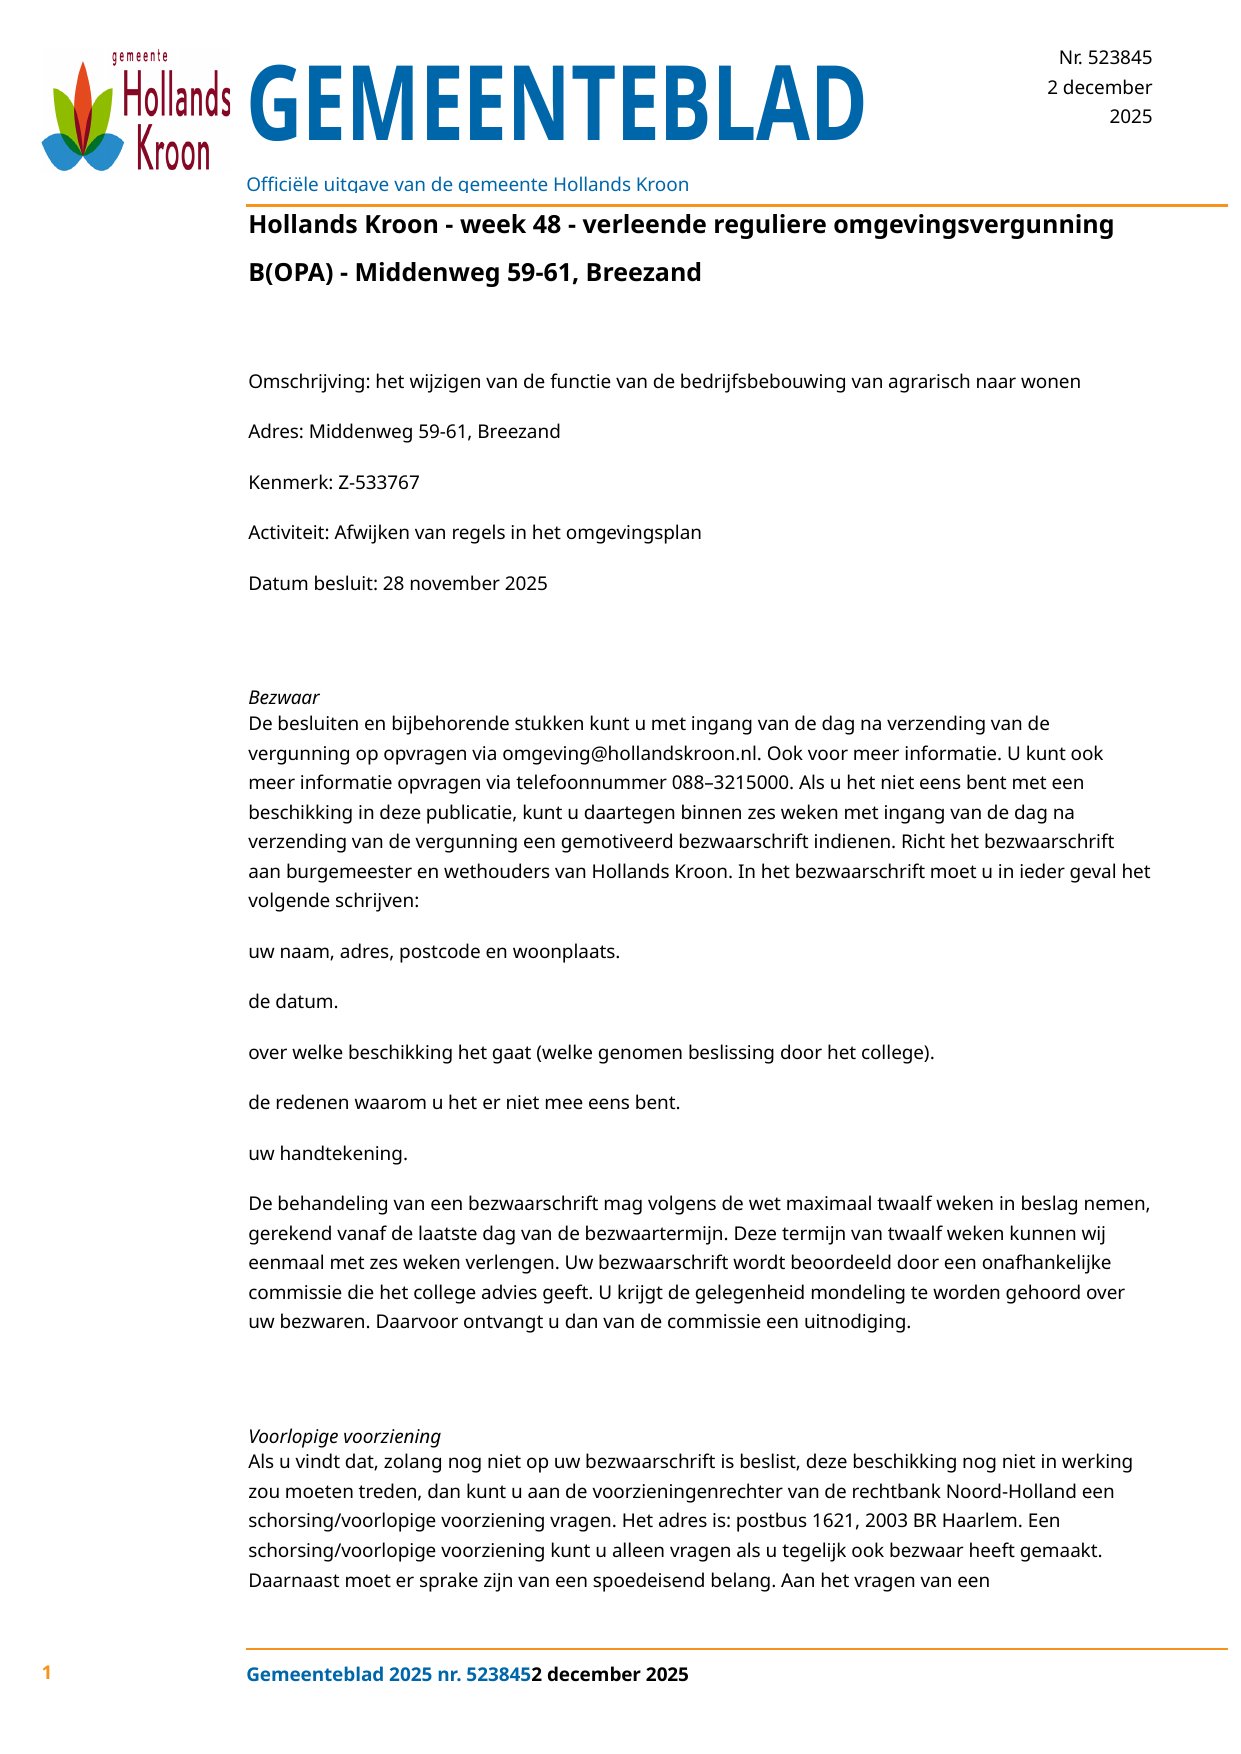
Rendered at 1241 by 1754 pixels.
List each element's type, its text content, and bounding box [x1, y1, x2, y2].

text uw handtekening. [248, 1140, 1152, 1165]
text Datum besluit: 28 november 2025 [248, 570, 1152, 596]
text Kenmerk: Z-533767 [248, 469, 1152, 495]
text Omschrijving: het wijzigen van de functie van de bedrijfsbebouwing van agrarisch naar wonen [248, 368, 1152, 394]
text Bezwaar [248, 684, 1152, 710]
text De behandeling van een bezwaarschrift mag volgens de wet maximaal twaalf weken in beslag nemen, gerekend vanaf de laatste dag van de bezwaartermijn. Deze termijn van twaalf weken kunnen wij eenmaal met zes weken verlengen. Uw bezwaarschrift wordt beoordeeld door een onafhankelijke commissie die het college advies geeft. U krijgt de gelegenheid mondeling te worden gehoord over uw bezwaren. Daarvoor ontvangt u dan van de commissie een uitnodiging. [248, 1190, 1152, 1334]
text Adres: Middenweg 59-61, Breezand [248, 419, 1152, 444]
text Hollands Kroon - week 48 - verleende reguliere omgevingsvergunning B(OPA) - Middenweg 59-61, Breezand [248, 207, 1152, 288]
text over welke beschikking het gaat (welke genomen beslissing door het college). [248, 1039, 1152, 1064]
picture [41, 47, 231, 172]
text Voorlopige voorziening [248, 1423, 1152, 1448]
text De besluiten en bijbehorende stukken kunt u met ingang van de dag na verzending van de vergunning op opvragen via omgeving@hollandskroon.nl. Ook voor meer informatie. U kunt ook meer informatie opvragen via telefoonnummer 088–3215000. Als u het niet eens bent met een beschikking in deze publicatie, kunt u daartegen binnen zes weken met ingang van de dag na verzending van de vergunning een gemotiveerd bezwaarschrift indienen. Richt het bezwaarschrift aan burgemeester en wethouders van Hollands Kroon. In het bezwaarschrift moet u in ieder geval het volgende schrijven: [248, 710, 1152, 913]
text uw naam, adres, postcode en woonplaats. [248, 938, 1152, 964]
text de redenen waarom u het er niet mee eens bent. [248, 1089, 1152, 1115]
text Activiteit: Afwijken van regels in het omgevingsplan [248, 519, 1152, 545]
text de datum. [248, 988, 1152, 1014]
text Als u vindt dat, zolang nog niet op uw bezwaarschrift is beslist, deze beschikking nog niet in werking zou moeten treden, dan kunt u aan de voorzieningenrechter van de rechtbank Noord-Holland een schorsing/voorlopige voorziening vragen. Het adres is: postbus 1621, 2003 BR Haarlem. Een schorsing/voorlopige voorziening kunt u alleen vragen als u tegelijk ook bezwaar heeft gemaakt. Daarnaast moet er sprake zijn van een spoedeisend belang. Aan het vragen van een [248, 1448, 1152, 1593]
